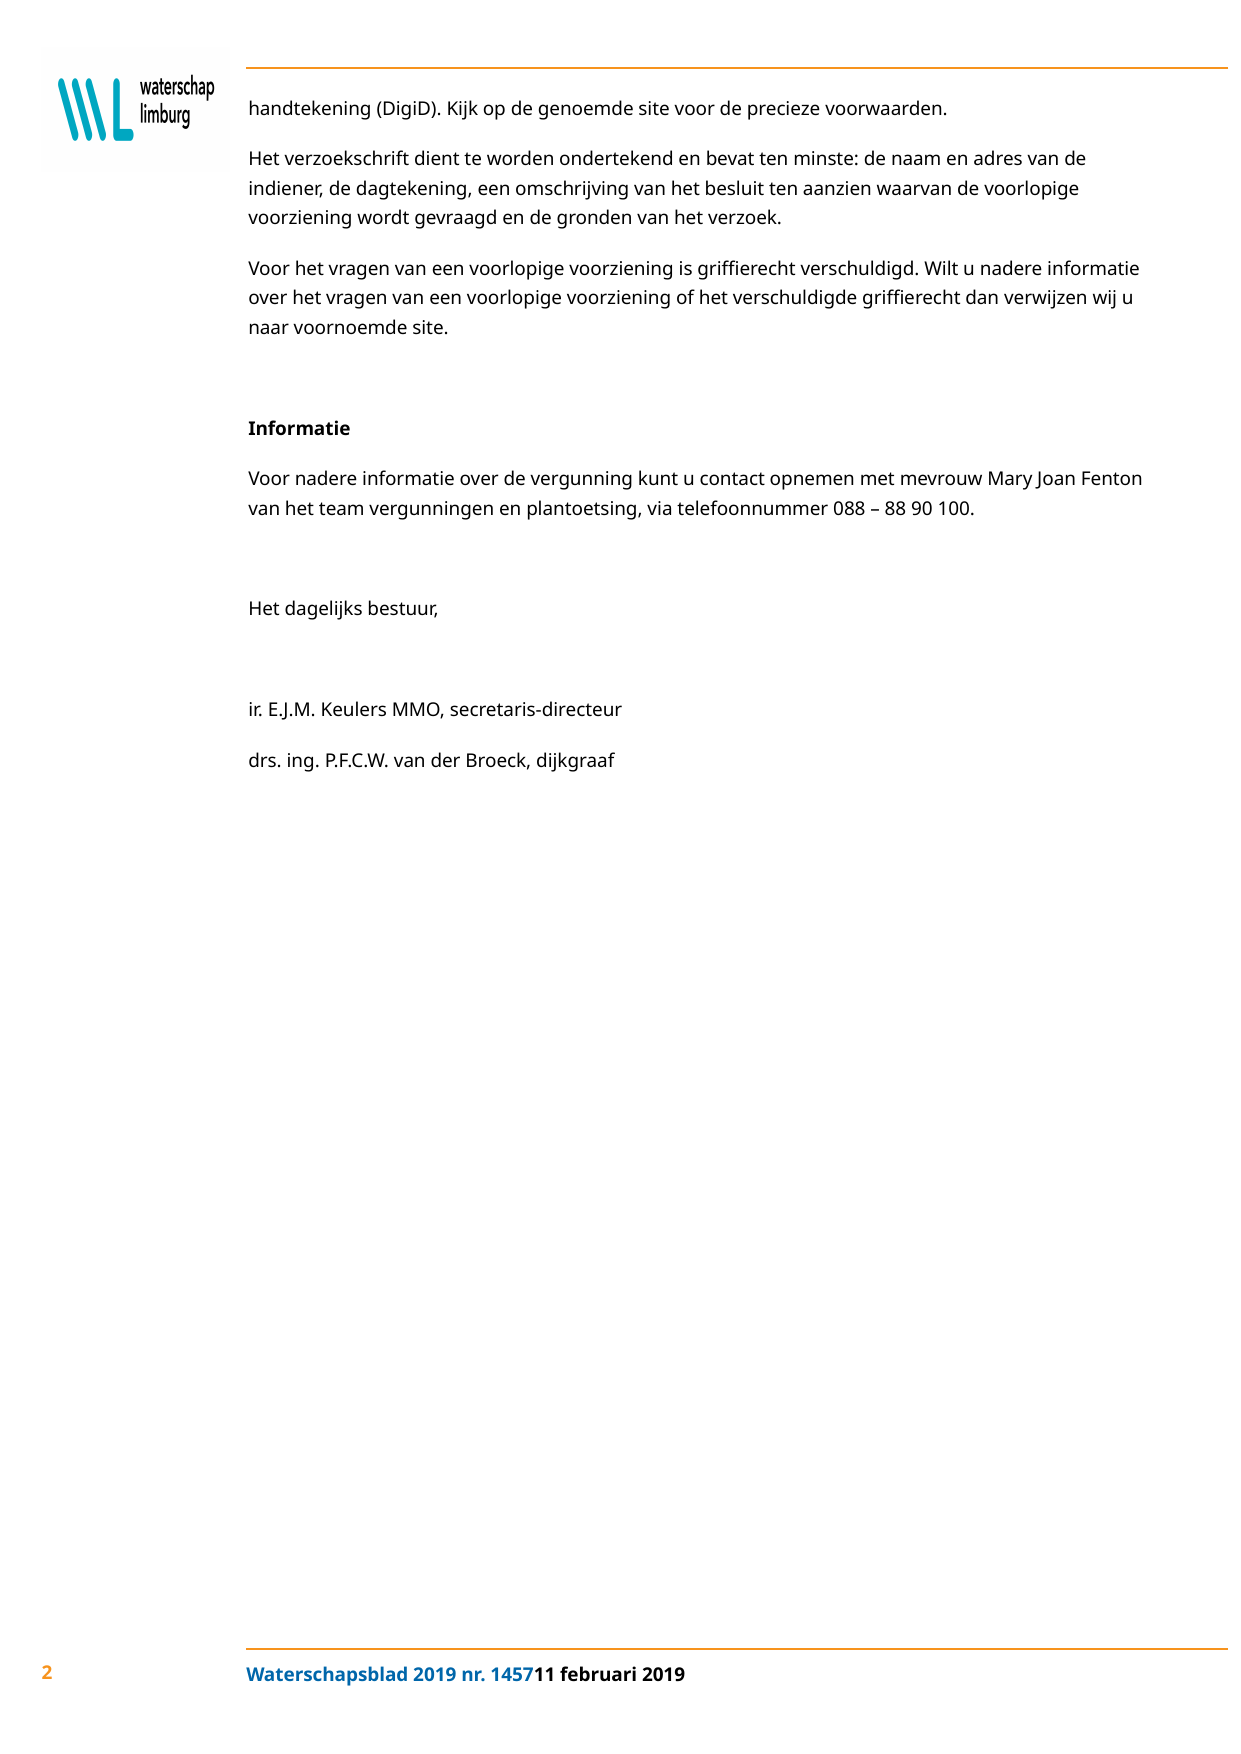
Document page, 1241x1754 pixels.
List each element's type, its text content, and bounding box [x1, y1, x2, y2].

picture [41, 47, 231, 172]
text drs. ing. P.F.C.W. van der Broeck, dijkgraaf [248, 747, 1152, 773]
text Het verzoekschrift dient te worden ondertekend en bevat ten minste: de naam en adres van de indiener, de dagtekening, een omschrijving van het besluit ten aanzien waarvan de voorlopige voorziening wordt gevraagd en de gronden van het verzoek. [248, 145, 1152, 230]
text Informatie [248, 415, 1152, 441]
text Het dagelijks bestuur, [248, 596, 1152, 621]
text Voor nadere informatie over de vergunning kunt u contact opnemen met mevrouw Mary Joan Fenton van het team vergunningen en plantoetsing, via telefoonnummer 088 – 88 90 100. [248, 465, 1152, 521]
text ir. E.J.M. Keulers MMO, secretaris-directeur [248, 696, 1152, 722]
text Voor het vragen van een voorlopige voorziening is griffierecht verschuldigd. Wilt u nadere informatie over het vragen van een voorlopige voorziening of het verschuldigde griffierecht dan verwijzen wij u naar voornoemde site. [248, 255, 1152, 340]
text handtekening (DigiD). Kijk op de genoemde site voor de precieze voorwaarden. [248, 95, 1152, 121]
